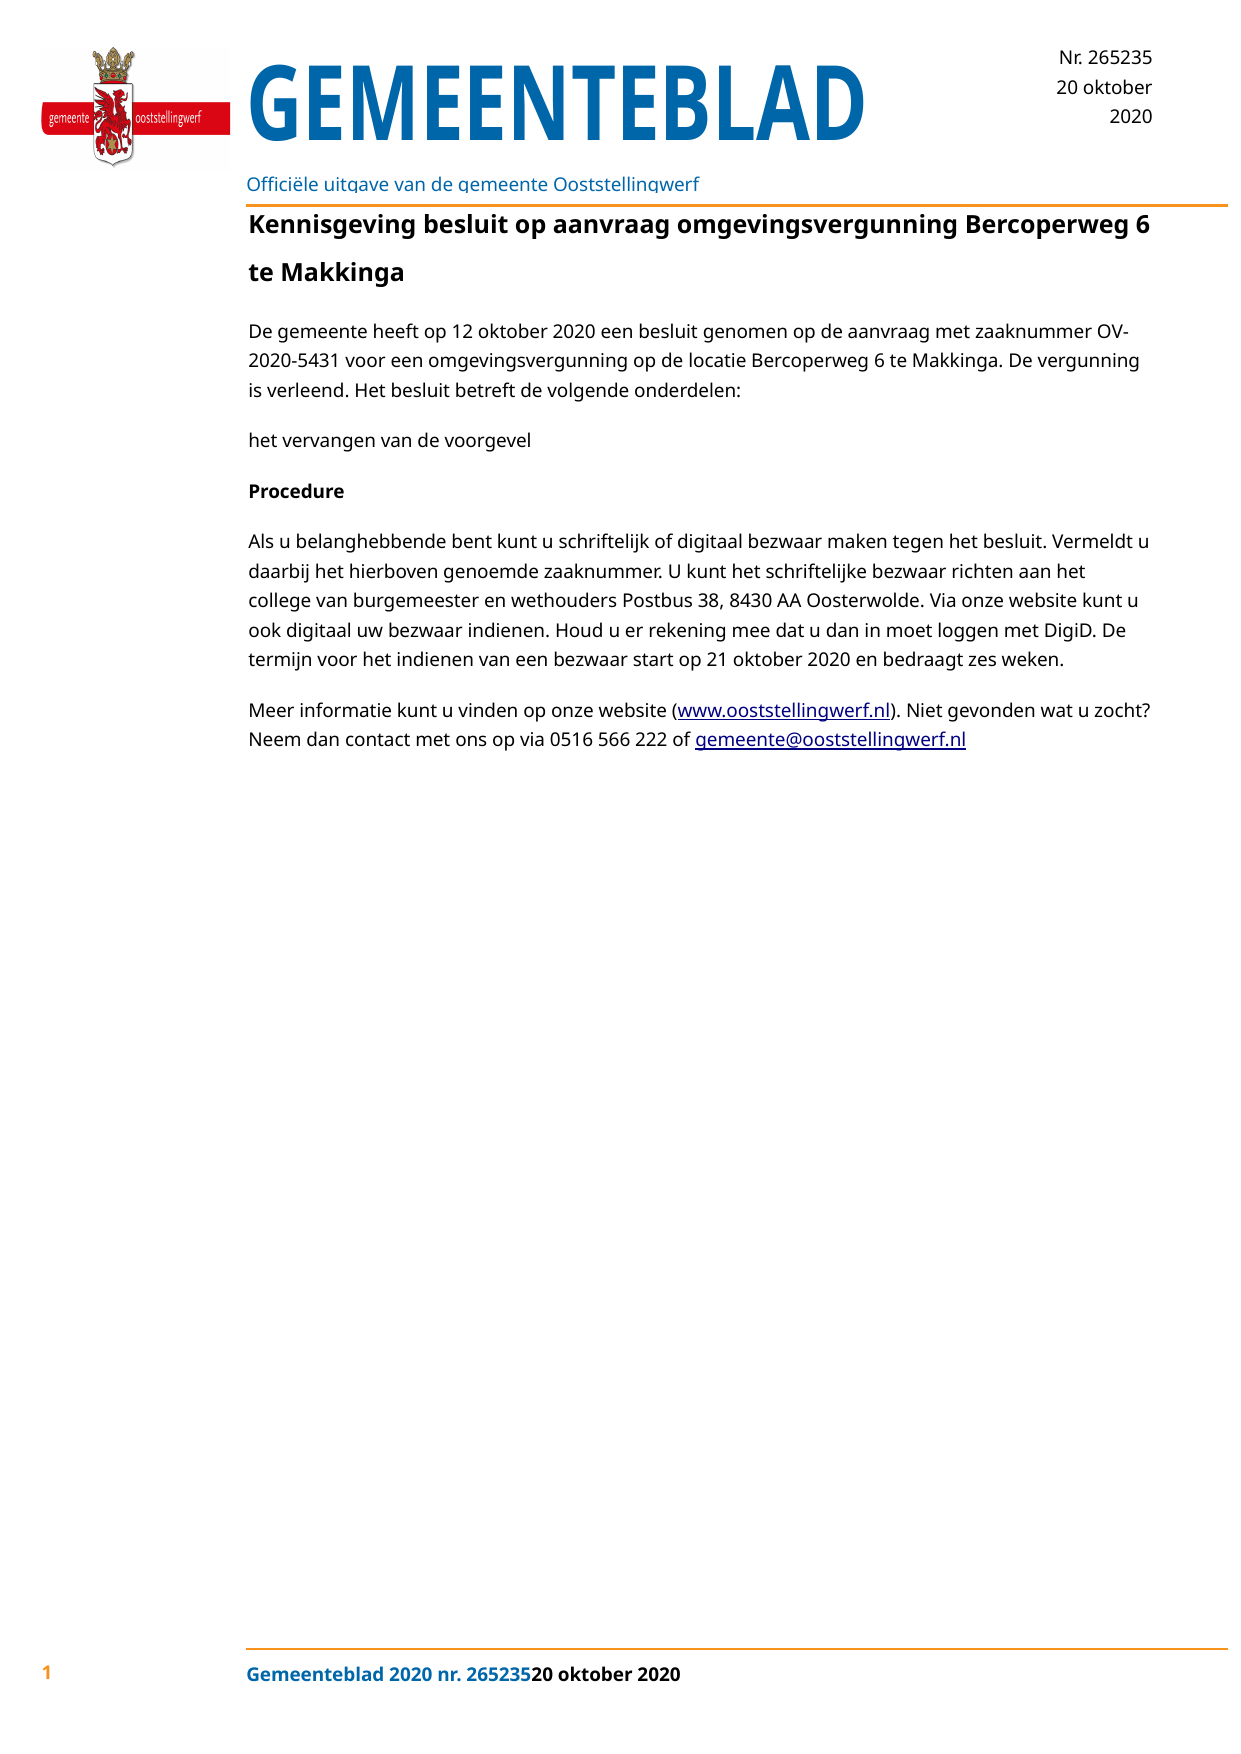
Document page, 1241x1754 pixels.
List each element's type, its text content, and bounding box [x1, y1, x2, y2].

text het vervangen van de voorgevel [248, 427, 1152, 453]
text Kennisgeving besluit op aanvraag omgevingsvergunning Bercoperweg 6 te Makkinga [248, 207, 1152, 288]
text Meer informatie kunt u vinden op onze website (www.ooststellingwerf.nl). Niet gevonden wat u zocht? Neem dan contact met ons op via 0516 566 222 of gemeente@ooststellingwerf.nl [248, 697, 1152, 752]
text De gemeente heeft op 12 oktober 2020 een besluit genomen op de aanvraag met zaaknummer OV-2020-5431 voor een omgevingsvergunning op de locatie Bercoperweg 6 te Makkinga. De vergunning is verleend. Het besluit betreft de volgende onderdelen: [248, 318, 1152, 403]
text Procedure [248, 478, 1152, 504]
text Als u belanghebbende bent kunt u schriftelijk of digitaal bezwaar maken tegen het besluit. Vermeldt u daarbij het hierboven genoemde zaaknummer. U kunt het schriftelijke bezwaar richten aan het college van burgemeester en wethouders Postbus 38, 8430 AA Oosterwolde. Via onze website kunt u ook digitaal uw bezwaar indienen. Houd u er rekening mee dat u dan in moet loggen met DigiD. De termijn voor het indienen van een bezwaar start op 21 oktober 2020 en bedraagt zes weken. [248, 528, 1152, 672]
picture [41, 47, 231, 172]
